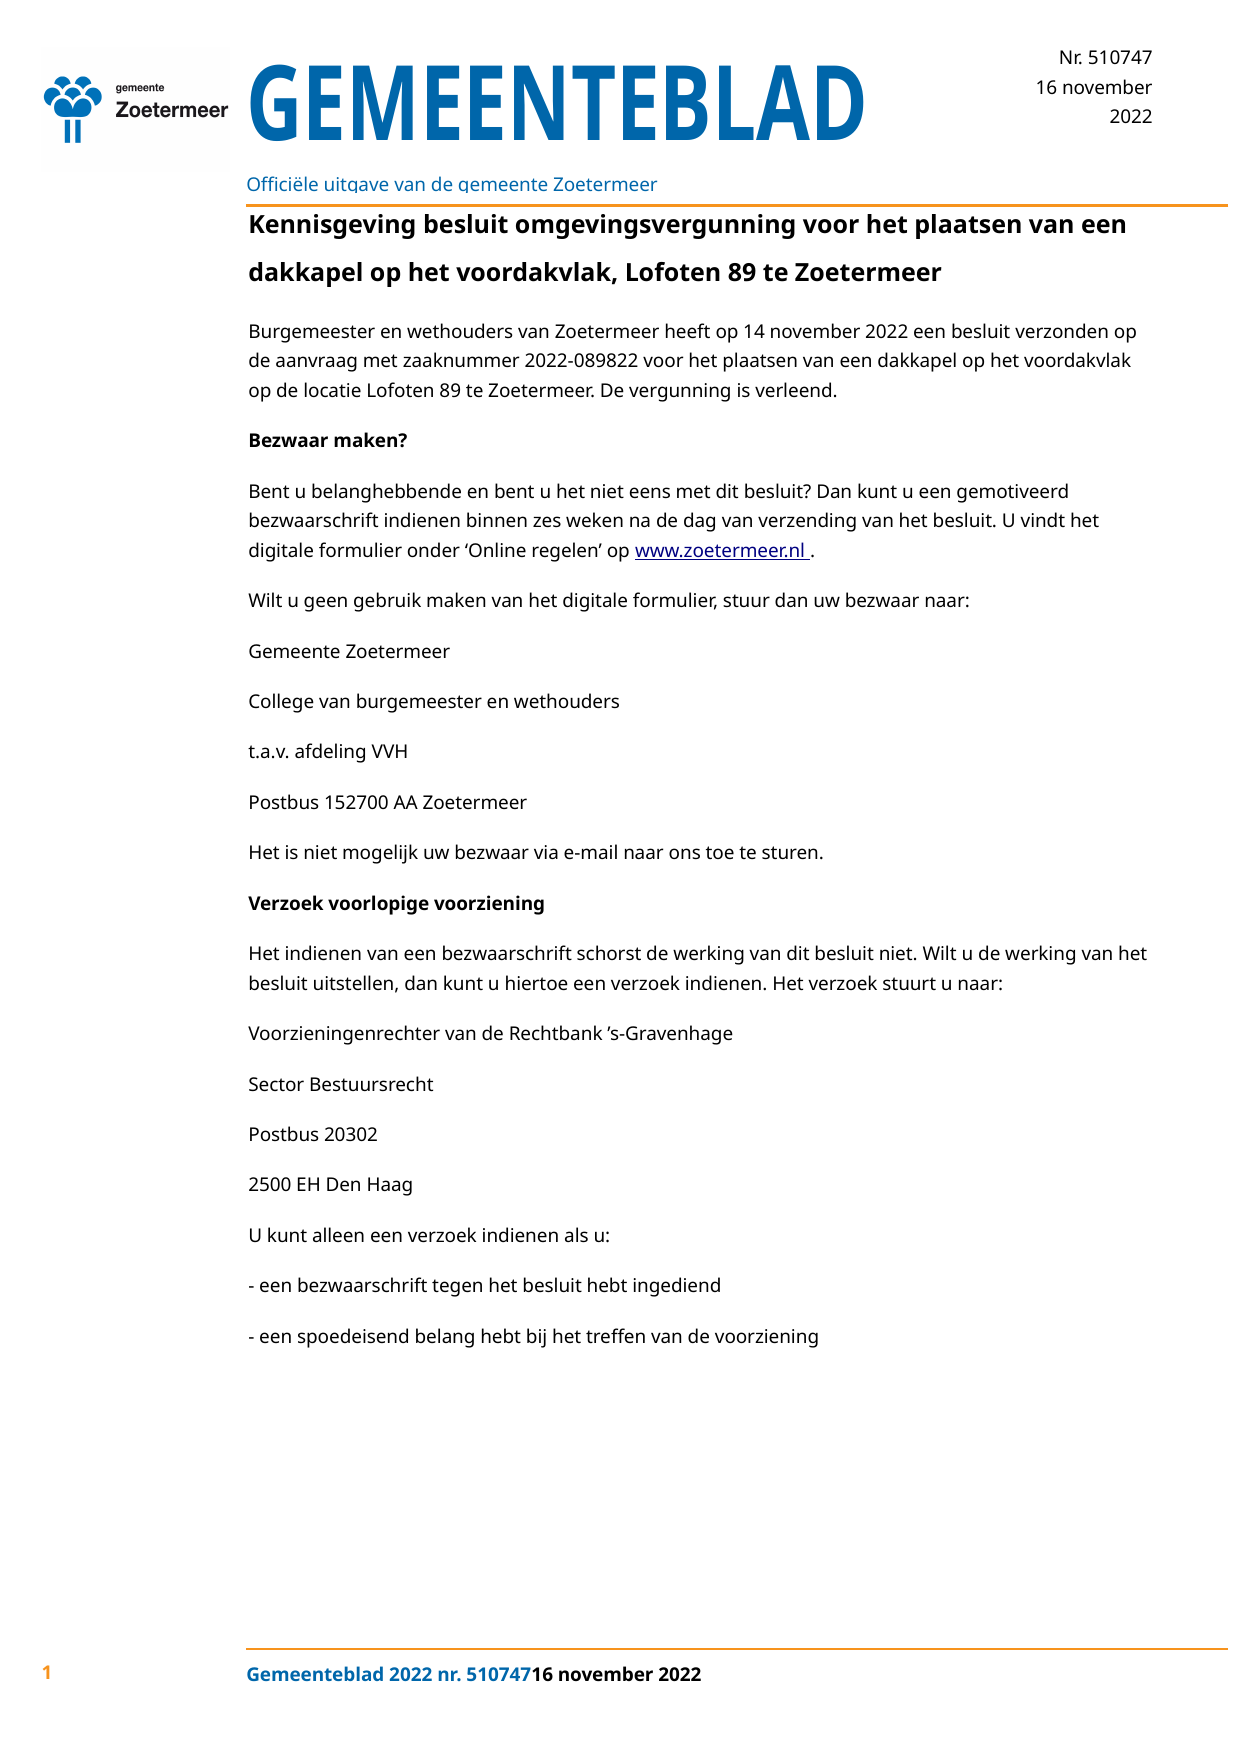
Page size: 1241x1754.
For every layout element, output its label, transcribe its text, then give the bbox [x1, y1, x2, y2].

text Postbus 20302 [248, 1121, 1152, 1147]
text Kennisgeving besluit omgevingsvergunning voor het plaatsen van een dakkapel op het voordakvlak, Lofoten 89 te Zoetermeer [248, 207, 1152, 288]
text Gemeente Zoetermeer [248, 638, 1152, 664]
picture [41, 47, 231, 172]
text 2500 EH Den Haag [248, 1172, 1152, 1197]
text t.a.v. afdeling VVH [248, 739, 1152, 764]
text - een spoedeisend belang hebt bij het treffen van de voorziening [248, 1323, 1152, 1349]
text U kunt alleen een verzoek indienen als u: [248, 1222, 1152, 1248]
text Burgemeester en wethouders van Zoetermeer heeft op 14 november 2022 een besluit verzonden op de aanvraag met zaaknummer 2022-089822 voor het plaatsen van een dakkapel op het voordakvlak op de locatie Lofoten 89 te Zoetermeer. De vergunning is verleend. [248, 318, 1152, 403]
text Verzoek voorlopige voorziening [248, 890, 1152, 916]
text - een bezwaarschrift tegen het besluit hebt ingediend [248, 1272, 1152, 1298]
text Het indienen van een bezwaarschrift schorst de werking van dit besluit niet. Wilt u de werking van het besluit uitstellen, dan kunt u hiertoe een verzoek indienen. Het verzoek stuurt u naar: [248, 940, 1152, 996]
text Voorzieningenrechter van de Rechtbank ’s-Gravenhage [248, 1020, 1152, 1046]
text Bezwaar maken? [248, 427, 1152, 453]
text College van burgemeester en wethouders [248, 688, 1152, 714]
text Sector Bestuursrecht [248, 1071, 1152, 1097]
text Postbus 152700 AA Zoetermeer [248, 789, 1152, 815]
text Het is niet mogelijk uw bezwaar via e-mail naar ons toe te sturen. [248, 839, 1152, 865]
text Bent u belanghebbende en bent u het niet eens met dit besluit? Dan kunt u een gemotiveerd bezwaarschrift indienen binnen zes weken na de dag van verzending van het besluit. U vindt het digitale formulier onder ‘Online regelen’ op www.zoetermeer.nl . [248, 478, 1152, 563]
text Wilt u geen gebruik maken van het digitale formulier, stuur dan uw bezwaar naar: [248, 587, 1152, 613]
